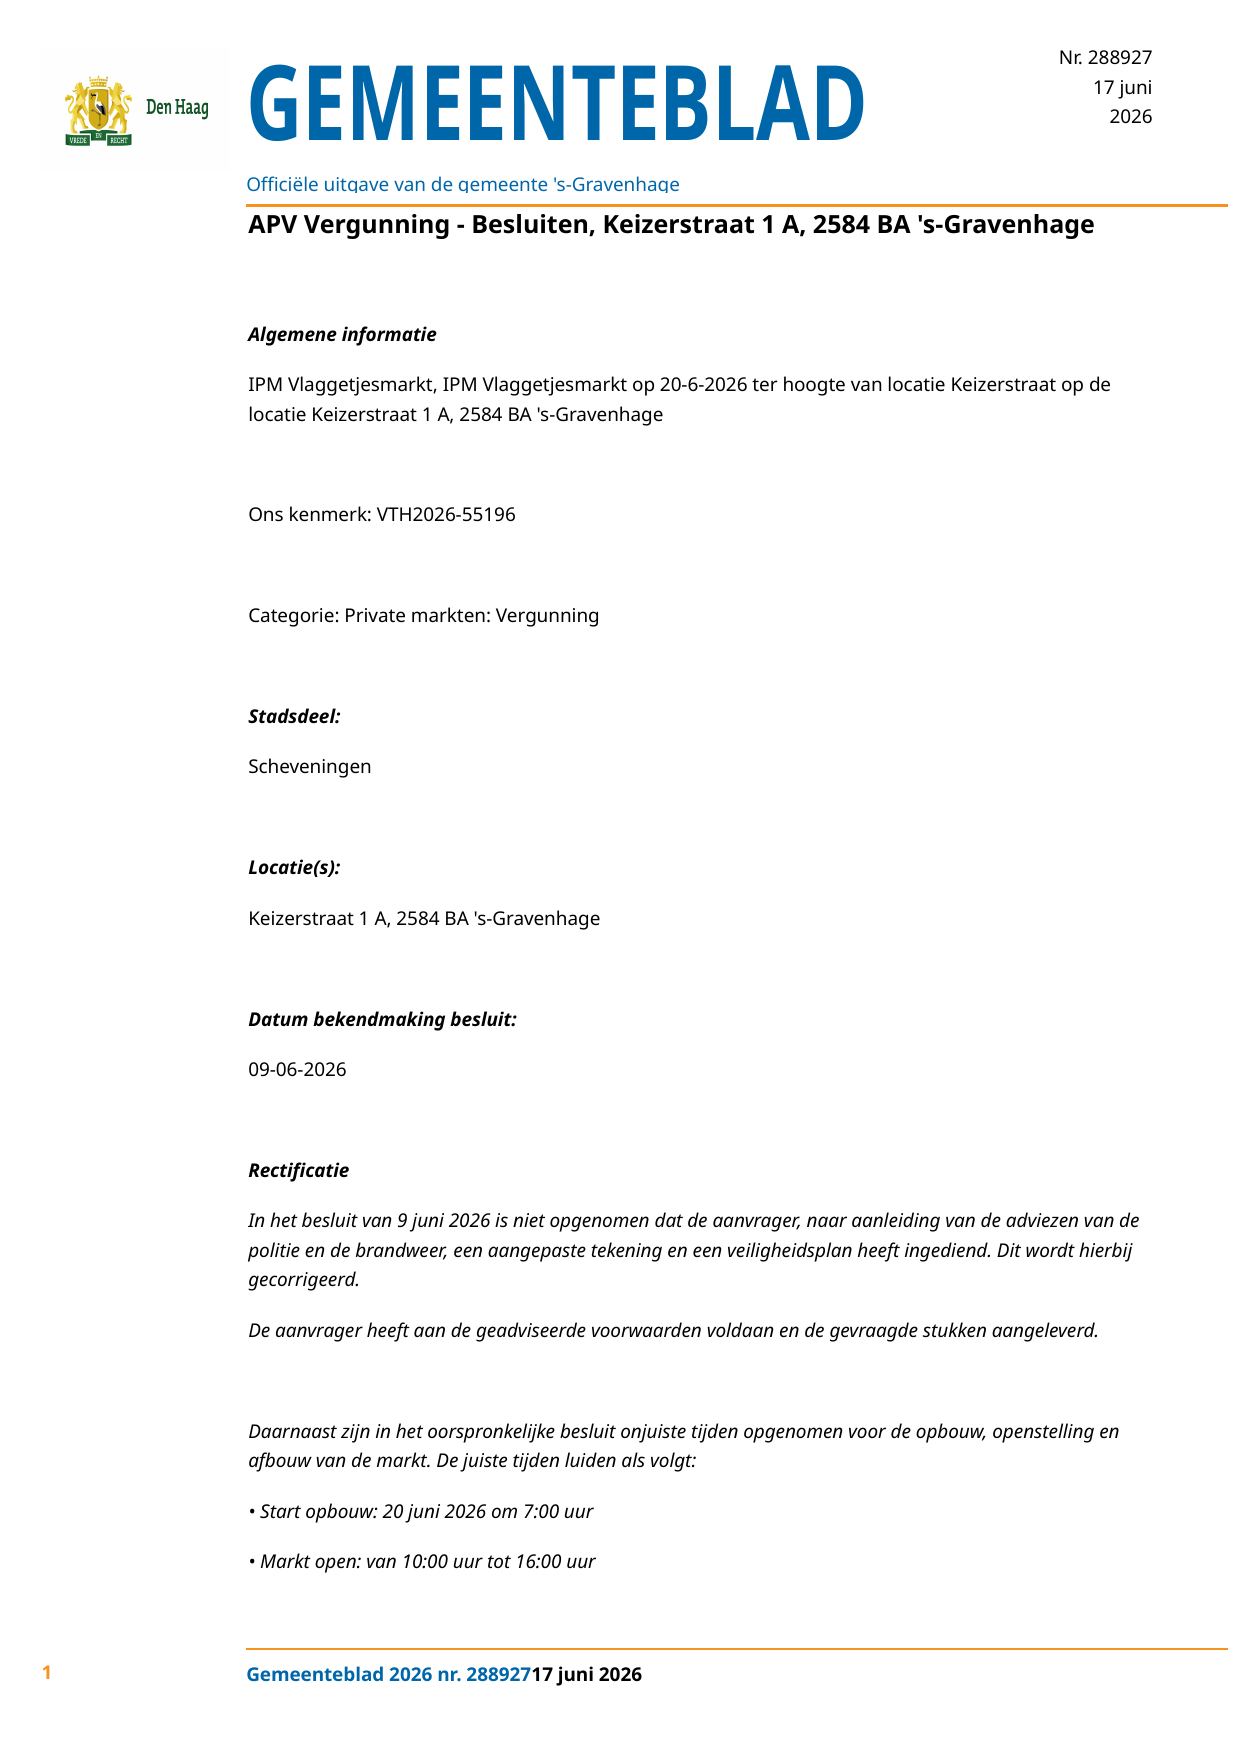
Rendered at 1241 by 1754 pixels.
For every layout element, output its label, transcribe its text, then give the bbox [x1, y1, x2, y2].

text Datum bekendmaking besluit: [248, 1006, 1152, 1031]
text Algemene informatie [248, 321, 1152, 346]
text In het besluit van 9 juni 2026 is niet opgenomen dat de aanvrager, naar aanleiding van de adviezen van de politie en de brandweer, een aangepaste tekening en een veiligheidsplan heeft ingediend. Dit wordt hierbij gecorrigeerd. [248, 1207, 1152, 1292]
text Scheveningen [248, 754, 1152, 779]
text • Markt open: van 10:00 uur tot 16:00 uur [248, 1548, 1152, 1574]
text APV Vergunning - Besluiten, Keizerstraat 1 A, 2584 BA 's-Gravenhage [248, 207, 1152, 241]
text Categorie: Private markten: Vergunning [248, 602, 1152, 628]
picture [41, 47, 231, 172]
text • Start opbouw: 20 juni 2026 om 7:00 uur [248, 1498, 1152, 1523]
text Daarnaast zijn in het oorspronkelijke besluit onjuiste tijden opgenomen voor de opbouw, openstelling en afbouw van de markt. De juiste tijden luiden als volgt: [248, 1418, 1152, 1473]
text Locatie(s): [248, 854, 1152, 880]
text Ons kenmerk: VTH2026-55196 [248, 502, 1152, 527]
text IPM Vlaggetjesmarkt, IPM Vlaggetjesmarkt op 20-6-2026 ter hoogte van locatie Keizerstraat op de locatie Keizerstraat 1 A, 2584 BA 's-Gravenhage [248, 371, 1152, 426]
text Rectificatie [248, 1157, 1152, 1183]
text Keizerstraat 1 A, 2584 BA 's-Gravenhage [248, 905, 1152, 931]
text 09-06-2026 [248, 1056, 1152, 1082]
text De aanvrager heeft aan de geadviseerde voorwaarden voldaan en de gevraagde stukken aangeleverd. [248, 1317, 1152, 1343]
text Stadsdeel: [248, 703, 1152, 729]
